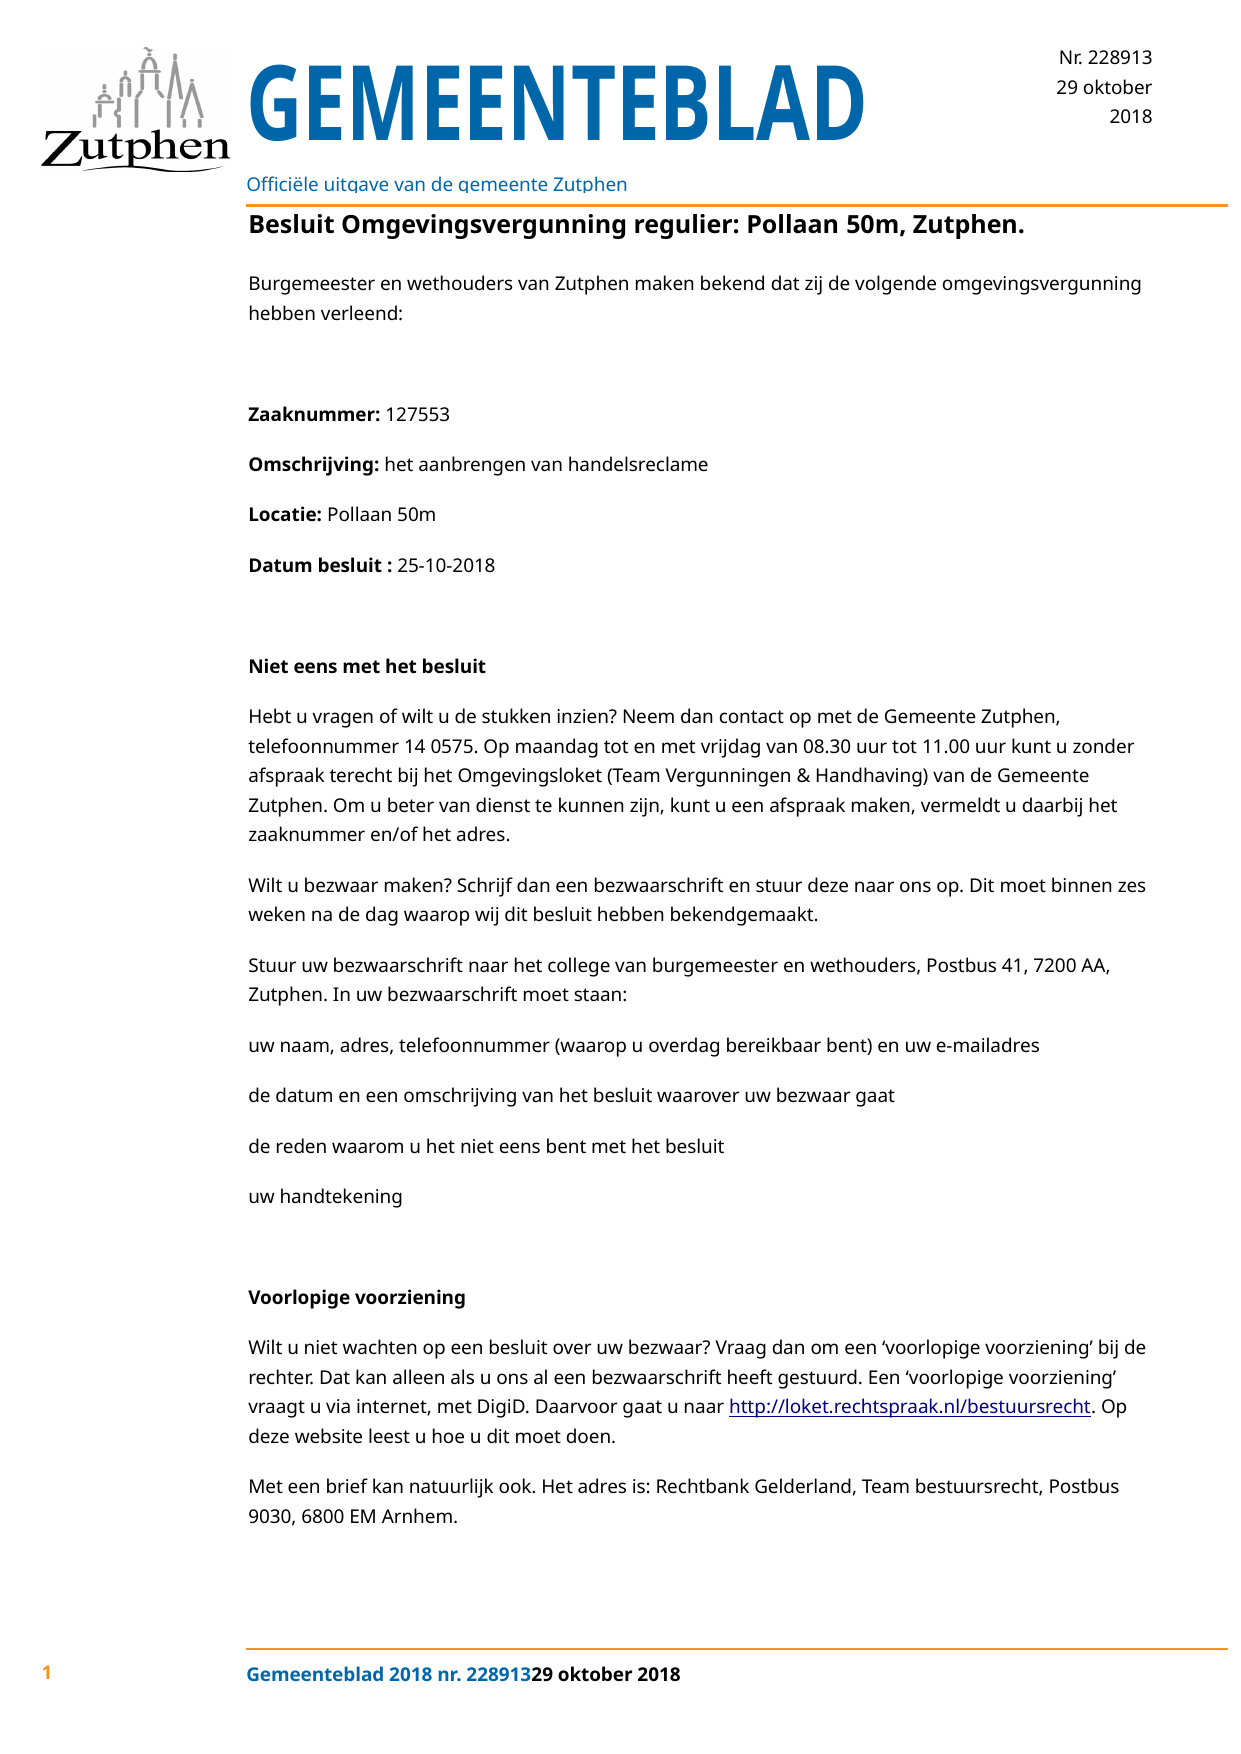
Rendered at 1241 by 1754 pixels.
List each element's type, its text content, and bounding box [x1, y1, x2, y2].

text Omschrijving: het aanbrengen van handelsreclame [248, 451, 1152, 477]
text uw handtekening [248, 1183, 1152, 1209]
text Met een brief kan natuurlijk ook. Het adres is: Rechtbank Gelderland, Team bestuursrecht, Postbus 9030, 6800 EM Arnhem. [248, 1474, 1152, 1529]
text Datum besluit : 25-10-2018 [248, 552, 1152, 578]
text Niet eens met het besluit [248, 653, 1152, 678]
text Wilt u niet wachten op een besluit over uw bezwaar? Vraag dan om een ‘voorlopige voorziening’ bij de rechter. Dat kan alleen als u ons al een bezwaarschrift heeft gestuurd. Een ‘voorlopige voorziening’ vraagt u via internet, met DigiD. Daarvoor gaat u naar http://loket.rechtspraak.nl/bestuursrecht. Op deze website leest u hoe u dit moet doen. [248, 1334, 1152, 1449]
text de datum en een omschrijving van het besluit waarover uw bezwaar gaat [248, 1082, 1152, 1108]
text Locatie: Pollaan 50m [248, 502, 1152, 527]
text Burgemeester en wethouders van Zutphen maken bekend dat zij de volgende omgevingsvergunning hebben verleend: [248, 270, 1152, 326]
text de reden waarom u het niet eens bent met het besluit [248, 1133, 1152, 1158]
text Voorlopige voorziening [248, 1284, 1152, 1310]
text uw naam, adres, telefoonnummer (waarop u overdag bereikbaar bent) en uw e-mailadres [248, 1032, 1152, 1058]
text Besluit Omgevingsvergunning regulier: Pollaan 50m, Zutphen. [248, 207, 1152, 241]
text Zaaknummer: 127553 [248, 401, 1152, 426]
text Stuur uw bezwaarschrift naar het college van burgemeester en wethouders, Postbus 41, 7200 AA, Zutphen. In uw bezwaarschrift moet staan: [248, 952, 1152, 1007]
text Hebt u vragen of wilt u de stukken inzien? Neem dan contact op met de Gemeente Zutphen, telefoonnummer 14 0575. Op maandag tot en met vrijdag van 08.30 uur tot 11.00 uur kunt u zonder afspraak terecht bij het Omgevingsloket (Team Vergunningen & Handhaving) van de Gemeente Zutphen. Om u beter van dienst te kunnen zijn, kunt u een afspraak maken, vermeldt u daarbij het zaaknummer en/of het adres. [248, 703, 1152, 847]
picture [41, 47, 231, 172]
text Wilt u bezwaar maken? Schrijf dan een bezwaarschrift en stuur deze naar ons op. Dit moet binnen zes weken na de dag waarop wij dit besluit hebben bekendgemaakt. [248, 872, 1152, 927]
